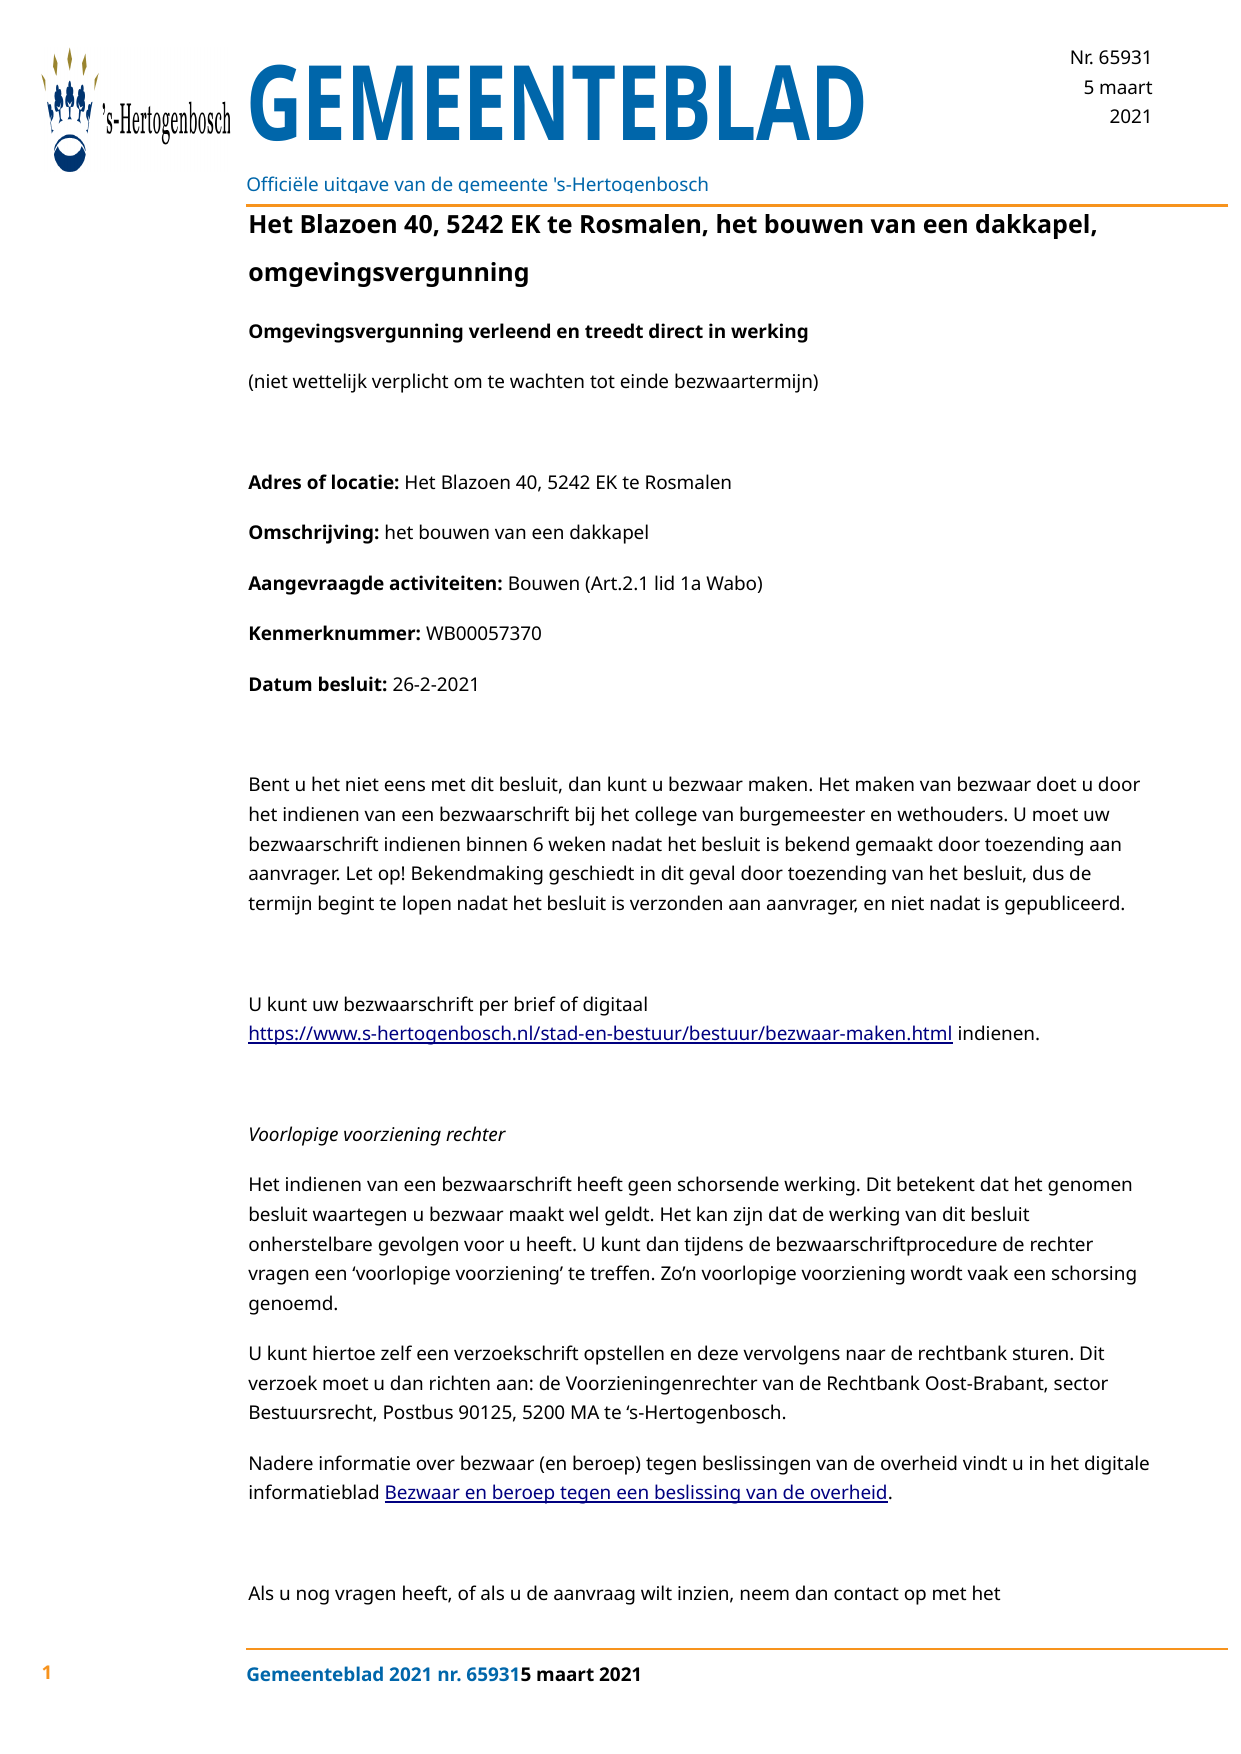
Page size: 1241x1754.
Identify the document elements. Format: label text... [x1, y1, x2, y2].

text Kenmerknummer: WB00057370 [248, 620, 1152, 646]
text Voorlopige voorziening rechter [248, 1121, 1152, 1147]
text Adres of locatie: Het Blazoen 40, 5242 EK te Rosmalen [248, 469, 1152, 495]
text Omgevingsvergunning verleend en treedt direct in werking [248, 318, 1152, 344]
text Als u nog vragen heeft, of als u de aanvraag wilt inzien, neem dan contact op met het [248, 1580, 1152, 1606]
text Datum besluit: 26-2-2021 [248, 671, 1152, 697]
text Het Blazoen 40, 5242 EK te Rosmalen, het bouwen van een dakkapel, omgevingsvergunning [248, 207, 1152, 288]
text U kunt hiertoe zelf een verzoekschrift opstellen en deze vervolgens naar de rechtbank sturen. Dit verzoek moet u dan richten aan: de Voorzieningenrechter van de Rechtbank Oost-Brabant, sector Bestuursrecht, Postbus 90125, 5200 MA te ‘s-Hertogenbosch. [248, 1340, 1152, 1425]
text Bent u het niet eens met dit besluit, dan kunt u bezwaar maken. Het maken van bezwaar doet u door het indienen van een bezwaarschrift bij het college van burgemeester en wethouders. U moet uw bezwaarschrift indienen binnen 6 weken nadat het besluit is bekend gemaakt door toezending aan aanvrager. Let op! Bekendmaking geschiedt in dit geval door toezending van het besluit, dus de termijn begint te lopen nadat het besluit is verzonden aan aanvrager, en niet nadat is gepubliceerd. [248, 772, 1152, 916]
text Aangevraagde activiteiten: Bouwen (Art.2.1 lid 1a Wabo) [248, 570, 1152, 596]
text (niet wettelijk verplicht om te wachten tot einde bezwaartermijn) [248, 368, 1152, 394]
text U kunt uw bezwaarschrift per brief of digitaal https://www.s-hertogenbosch.nl/stad-en-bestuur/bestuur/bezwaar-maken.html indienen. [248, 991, 1152, 1046]
text Het indienen van een bezwaarschrift heeft geen schorsende werking. Dit betekent dat het genomen besluit waartegen u bezwaar maakt wel geldt. Het kan zijn dat de werking van dit besluit onherstelbare gevolgen voor u heeft. U kunt dan tijdens de bezwaarschriftprocedure de rechter vragen een ‘voorlopige voorziening’ te treffen. Zo’n voorlopige voorziening wordt vaak een schorsing genoemd. [248, 1172, 1152, 1316]
picture [41, 47, 231, 172]
text Omschrijving: het bouwen van een dakkapel [248, 519, 1152, 545]
text Nadere informatie over bezwaar (en beroep) tegen beslissingen van de overheid vindt u in het digitale informatieblad Bezwaar en beroep tegen een beslissing van de overheid. [248, 1450, 1152, 1505]
